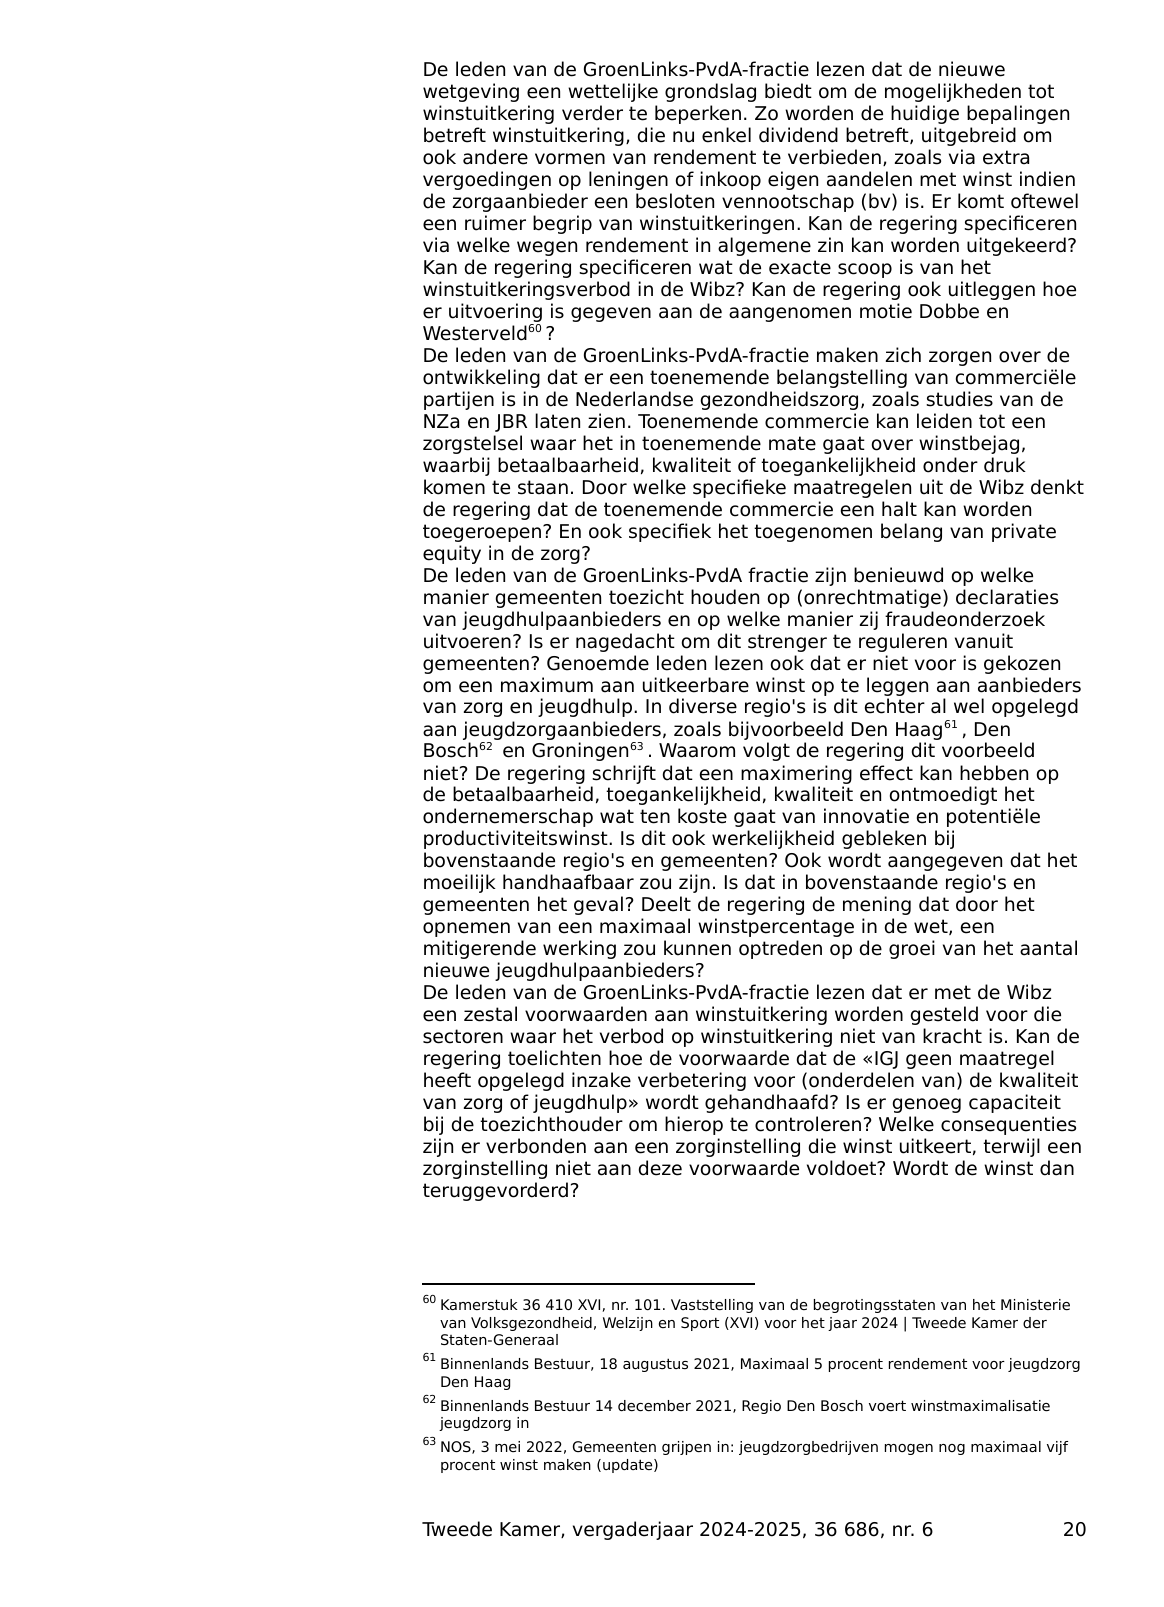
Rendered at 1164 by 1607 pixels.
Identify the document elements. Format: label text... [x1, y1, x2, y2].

text Binnenlands Bestuur 14 december 2021, Regio Den Bosch voert winstmaximalisatie jeugdzorg in [422, 1393, 1087, 1432]
text NOS, 3 mei 2022, Gemeenten grijpen in: jeugdzorgbedrijven mogen nog maximaal vijf procent winst maken (update) [422, 1435, 1087, 1474]
text De leden van de GroenLinks-PvdA-fractie maken zich zorgen over de ontwikkeling dat er een toenemende belangstelling van commerciële partijen is in de Nederlandse gezondheidszorg, zoals studies van de NZa en JBR laten zien. Toenemende commercie kan leiden tot een zorgstelsel waar het in toenemende mate gaat over winstbejag, waarbij betaalbaarheid, kwaliteit of toegankelijkheid onder druk komen te staan. Door welke specifieke maatregelen uit de Wibz denkt de regering dat de toenemende commercie een halt kan worden toegeroepen? En ook specifiek het toegenomen belang van private equity in de zorg? [422, 345, 1087, 564]
text De leden van de GroenLinks-PvdA-fractie lezen dat er met de Wibz een zestal voorwaarden aan winstuitkering worden gesteld voor die sectoren waar het verbod op winstuitkering niet van kracht is. Kan de regering toelichten hoe de voorwaarde dat de «IGJ geen maatregel heeft opgelegd inzake verbetering voor (onderdelen van) de kwaliteit van zorg of jeugdhulp» wordt gehandhaafd? Is er genoeg capaciteit bij de toezichthouder om hierop te controleren? Welke consequenties zijn er verbonden aan een zorginstelling die winst uitkeert, terwijl een zorginstelling niet aan deze voorwaarde voldoet? Wordt de winst dan teruggevorderd? [422, 982, 1087, 1202]
text Kamerstuk 36 410 XVI, nr. 101. Vaststelling van de begrotingsstaten van het Ministerie van Volksgezondheid, Welzijn en Sport (XVI) voor het jaar 2024 | Tweede Kamer der Staten-Generaal [422, 1293, 1087, 1349]
text De leden van de GroenLinks-PvdA fractie zijn benieuwd op welke manier gemeenten toezicht houden op (onrechtmatige) declaraties van jeugdhulpaanbieders en op welke manier zij fraudeonderzoek uitvoeren? Is er nagedacht om dit strenger te reguleren vanuit gemeenten? Genoemde leden lezen ook dat er niet voor is gekozen om een maximum aan uitkeerbare winst op te leggen aan aanbieders van zorg en jeugdhulp. In diverse regio's is dit echter al wel opgelegd aan jeugdzorgaanbieders, zoals bijvoorbeeld Den Haag, Den Bosch en Groningen. Waarom volgt de regering dit voorbeeld niet? De regering schrijft dat een maximering effect kan hebben op de betaalbaarheid, toegankelijkheid, kwaliteit en ontmoedigt het ondernemerschap wat ten koste gaat van innovatie en potentiële productiviteitswinst. Is dit ook werkelijkheid gebleken bij bovenstaande regio's en gemeenten? Ook wordt aangegeven dat het moeilijk handhaafbaar zou zijn. Is dat in bovenstaande regio's en gemeenten het geval? Deelt de regering de mening dat door het opnemen van een maximaal winstpercentage in de wet, een mitigerende werking zou kunnen optreden op de groei van het aantal nieuwe jeugdhulpaanbieders? [422, 564, 1087, 982]
text Binnenlands Bestuur, 18 augustus 2021, Maximaal 5 procent rendement voor jeugdzorg Den Haag [422, 1352, 1087, 1391]
text De leden van de GroenLinks-PvdA-fractie lezen dat de nieuwe wetgeving een wettelijke grondslag biedt om de mogelijkheden tot winstuitkering verder te beperken. Zo worden de huidige bepalingen betreft winstuitkering, die nu enkel dividend betreft, uitgebreid om ook andere vormen van rendement te verbieden, zoals via extra vergoedingen op leningen of inkoop eigen aandelen met winst indien de zorgaanbieder een besloten vennootschap (bv) is. Er komt oftewel een ruimer begrip van winstuitkeringen. Kan de regering specificeren via welke wegen rendement in algemene zin kan worden uitgekeerd? Kan de regering specificeren wat de exacte scoop is van het winstuitkeringsverbod in de Wibz? Kan de regering ook uitleggen hoe er uitvoering is gegeven aan de aangenomen motie Dobbe en Westerveld? [422, 59, 1087, 345]
